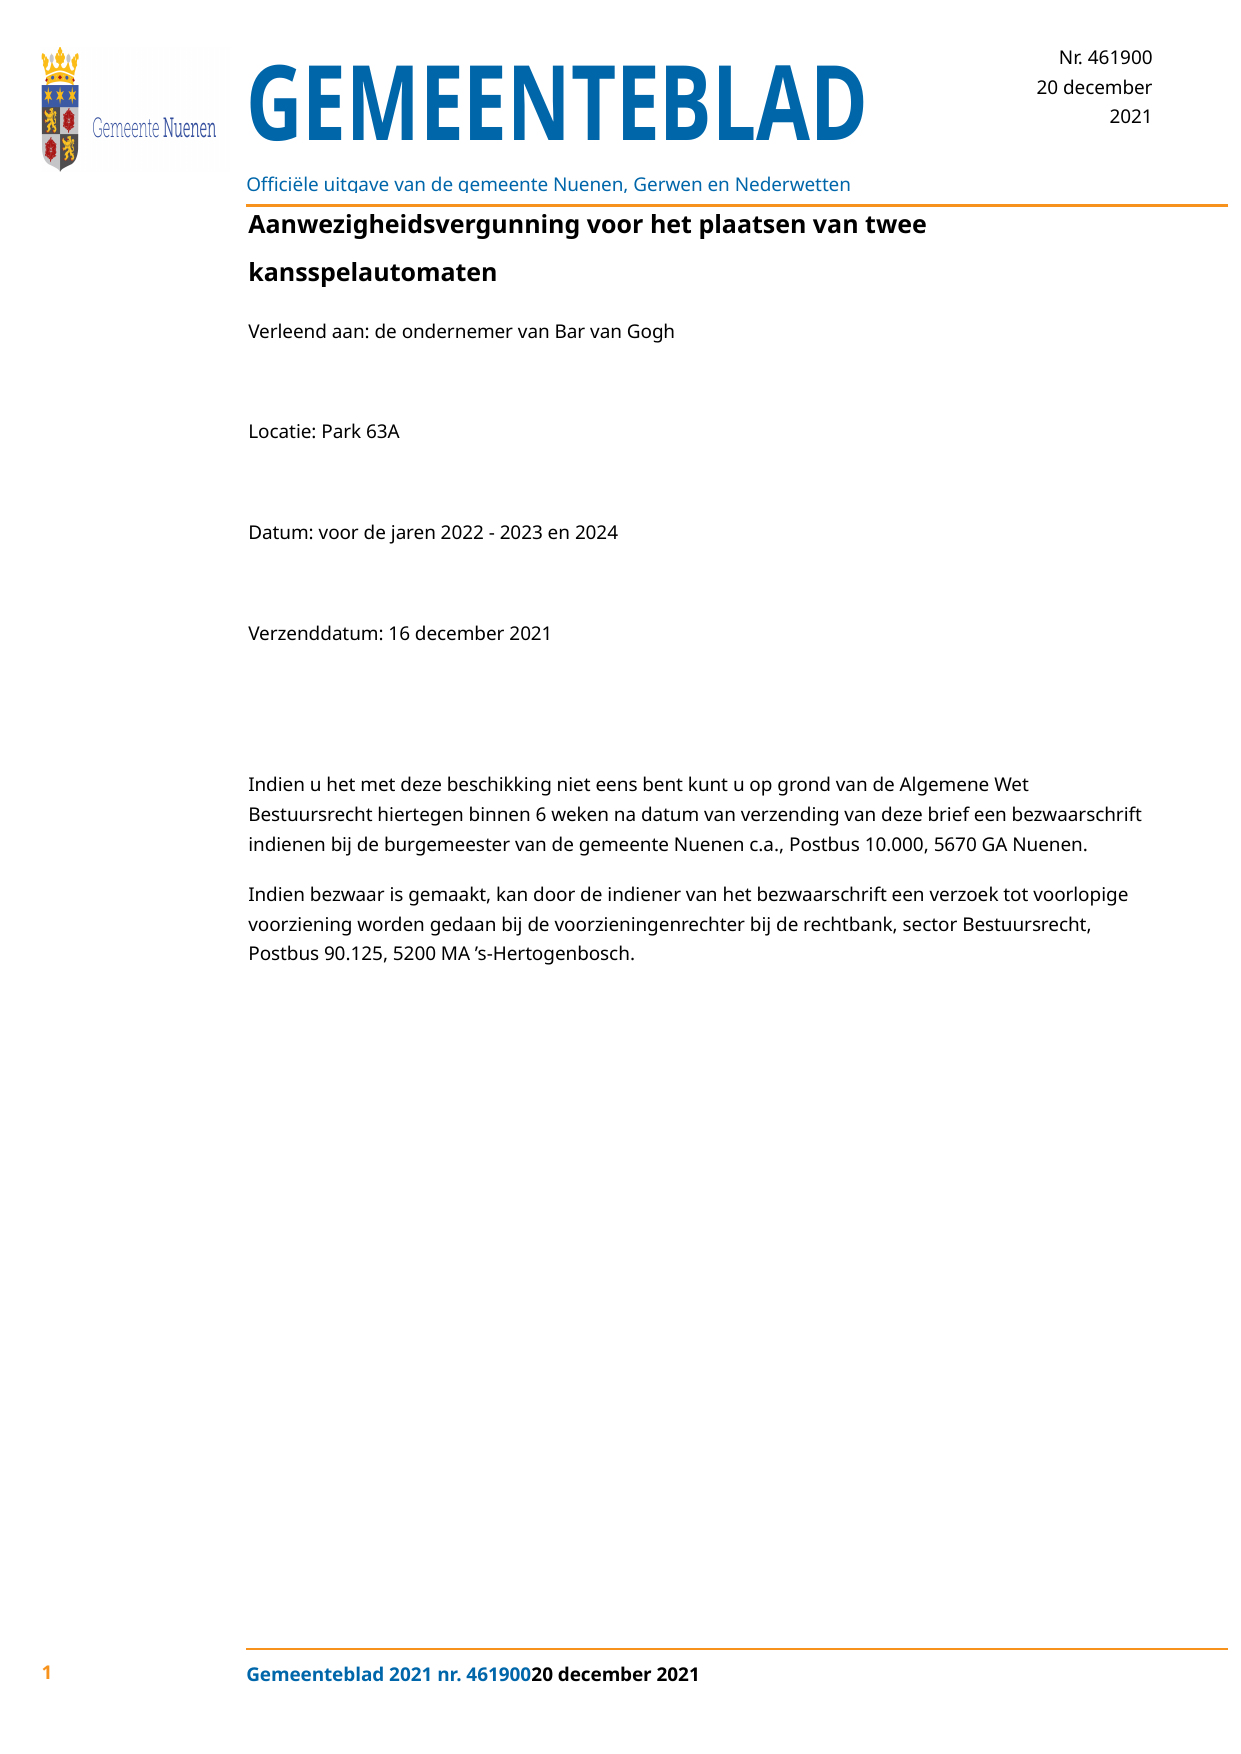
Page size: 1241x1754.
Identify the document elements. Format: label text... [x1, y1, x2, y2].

text Aanwezigheidsvergunning voor het plaatsen van twee kansspelautomaten [248, 207, 1152, 288]
text Datum: voor de jaren 2022 - 2023 en 2024 [248, 519, 1152, 545]
picture [41, 47, 231, 172]
text Verzenddatum: 16 december 2021 [248, 620, 1152, 646]
text Indien bezwaar is gemaakt, kan door de indiener van het bezwaarschrift een verzoek tot voorlopige voorziening worden gedaan bij de voorzieningenrechter bij de rechtbank, sector Bestuursrecht, Postbus 90.125, 5200 MA ’s-Hertogenbosch. [248, 881, 1152, 966]
text Verleend aan: de ondernemer van Bar van Gogh [248, 318, 1152, 344]
text Indien u het met deze beschikking niet eens bent kunt u op grond van de Algemene Wet Bestuursrecht hiertegen binnen 6 weken na datum van verzending van deze brief een bezwaarschrift indienen bij de burgemeester van de gemeente Nuenen c.a., Postbus 10.000, 5670 GA Nuenen. [248, 772, 1152, 857]
text Locatie: Park 63A [248, 419, 1152, 444]
